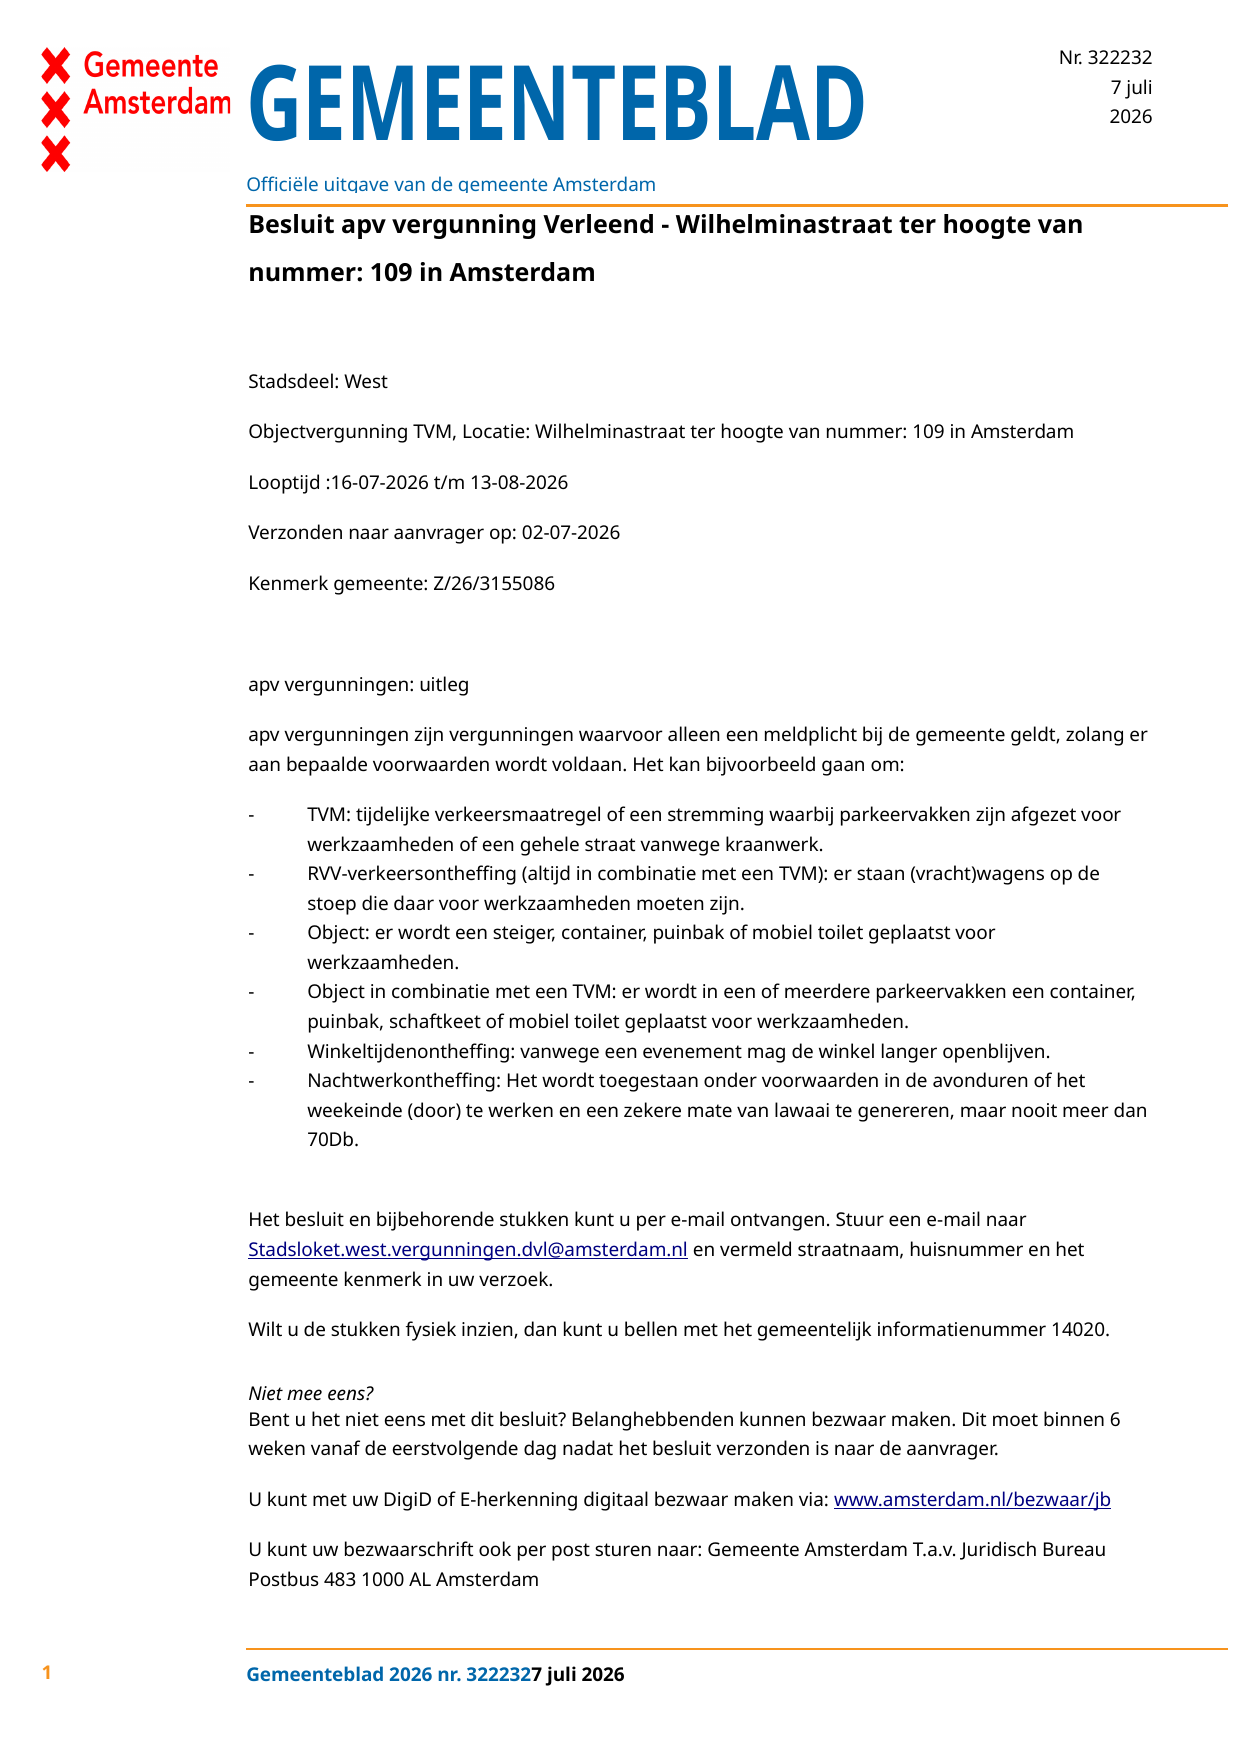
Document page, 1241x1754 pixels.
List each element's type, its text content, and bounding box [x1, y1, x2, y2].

text U kunt uw bezwaarschrift ook per post sturen naar: Gemeente Amsterdam T.a.v. Juridisch Bureau Postbus 483 1000 AL Amsterdam [248, 1536, 1152, 1592]
list TVM: tijdelijke verkeersmaatregel of een stremming waarbij parkeervakken zijn afgezet voor werkzaamheden of een gehele straat vanwege kraanwerk. [248, 801, 1152, 857]
list RVV-verkeersontheffing (altijd in combinatie met een TVM): er staan (vracht)wagens op de stoep die daar voor werkzaamheden moeten zijn. [248, 860, 1152, 916]
list Nachtwerkontheffing: Het wordt toegestaan onder voorwaarden in de avonduren of het weekeinde (door) te werken en een zekere mate van lawaai te genereren, maar nooit meer dan 70Db. [248, 1067, 1152, 1152]
text Stadsdeel: West [248, 368, 1152, 394]
text apv vergunningen zijn vergunningen waarvoor alleen een meldplicht bij de gemeente geldt, zolang er aan bepaalde voorwaarden wordt voldaan. Het kan bijvoorbeeld gaan om: [248, 721, 1152, 777]
text Bent u het niet eens met dit besluit? Belanghebbenden kunnen bezwaar maken. Dit moet binnen 6 weken vanaf de eerstvolgende dag nadat het besluit verzonden is naar de aanvrager. [248, 1406, 1152, 1461]
text Besluit apv vergunning Verleend - Wilhelminastraat ter hoogte van nummer: 109 in Amsterdam [248, 207, 1152, 288]
text Kenmerk gemeente: Z/26/3155086 [248, 570, 1152, 596]
text Niet mee eens? [248, 1380, 1152, 1406]
text U kunt met uw DigiD of E-herkenning digitaal bezwaar maken via: www.amsterdam.nl/bezwaar/jb [248, 1486, 1152, 1512]
text Het besluit en bijbehorende stukken kunt u per e-mail ontvangen. Stuur een e-mail naar Stadsloket.west.vergunningen.dvl@amsterdam.nl en vermeld straatnaam, huisnummer en het gemeente kenmerk in uw verzoek. [248, 1207, 1152, 1292]
text Looptijd :16-07-2026 t/m 13-08-2026 [248, 469, 1152, 495]
list Object in combinatie met een TVM: er wordt in een of meerdere parkeervakken een container, puinbak, schaftkeet of mobiel toilet geplaatst voor werkzaamheden. [248, 979, 1152, 1034]
text Wilt u de stukken fysiek inzien, dan kunt u bellen met het gemeentelijk informatienummer 14020. [248, 1316, 1152, 1342]
list Winkeltijdenontheffing: vanwege een evenement mag de winkel langer openblijven. [248, 1038, 1152, 1064]
list Object: er wordt een steiger, container, puinbak of mobiel toilet geplaatst voor werkzaamheden. [248, 919, 1152, 975]
text apv vergunningen: uitleg [248, 671, 1152, 697]
text Verzonden naar aanvrager op: 02-07-2026 [248, 519, 1152, 545]
text Objectvergunning TVM, Locatie: Wilhelminastraat ter hoogte van nummer: 109 in Amsterdam [248, 419, 1152, 444]
picture [41, 47, 231, 172]
